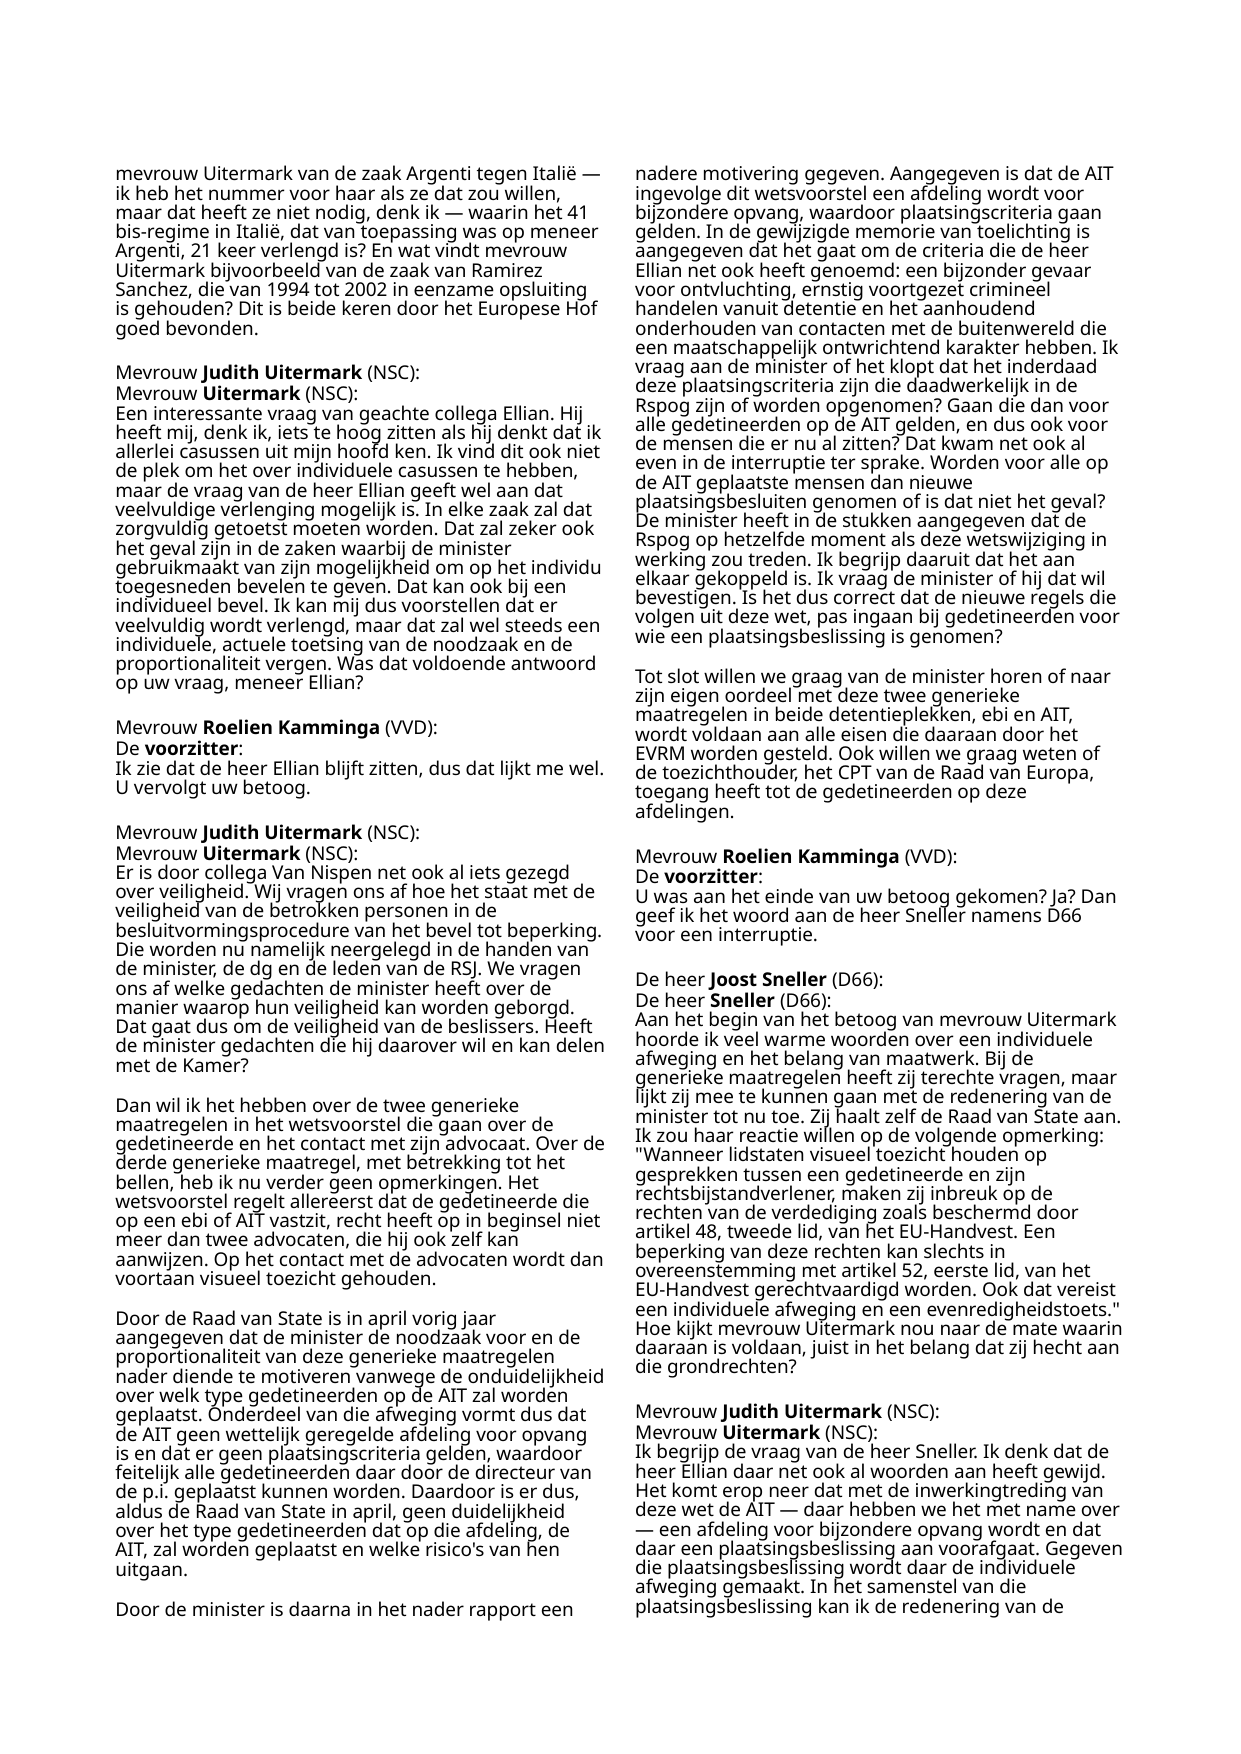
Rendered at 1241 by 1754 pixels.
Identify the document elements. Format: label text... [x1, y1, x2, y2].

text Tot slot willen we graag van de minister horen of naar zijn eigen oordeel met deze twee generieke maatregelen in beide detentieplekken, ebi en AIT, wordt voldaan aan alle eisen die daaraan door het EVRM worden gesteld. Ook willen we graag weten of de toezichthouder, het CPT van de Raad van Europa, toegang heeft tot de gedetineerden op deze afdelingen. [635, 668, 1125, 822]
text Aan het begin van het betoog van mevrouw Uitermark hoorde ik veel warme woorden over een individuele afweging en het belang van maatwerk. Bij de generieke maatregelen heeft zij terechte vragen, maar lijkt zij mee te kunnen gaan met de redenering van de minister tot nu toe. Zij haalt zelf de Raad van State aan. Ik zou haar reactie willen op de volgende opmerking: "Wanneer lidstaten visueel toezicht houden op gesprekken tussen een gedetineerde en zijn rechtsbijstandverlener, maken zij inbreuk op de rechten van de verdediging zoals beschermd door artikel 48, tweede lid, van het EU-Handvest. Een beperking van deze rechten kan slechts in overeenstemming met artikel 52, eerste lid, van het EU-Handvest gerechtvaardigd worden. Ook dat vereist een individuele afweging en een evenredigheidstoets." Hoe kijkt mevrouw Uitermark nou naar de mate waarin daaraan is voldaan, juist in het belang dat zij hecht aan die grondrechten? [635, 1011, 1125, 1378]
text U was aan het einde van uw betoog gekomen? Ja? Dan geef ik het woord aan de heer Sneller namens D66 voor een interruptie. [635, 888, 1125, 946]
text Dan wil ik het hebben over de twee generieke maatregelen in het wetsvoorstel die gaan over de gedetineerde en het contact met zijn advocaat. Over de derde generieke maatregel, met betrekking tot het bellen, heb ik nu verder geen opmerkingen. Het wetsvoorstel regelt allereerst dat de gedetineerde die op een ebi of AIT vastzit, recht heeft op in beginsel niet meer dan twee advocaten, die hij ook zelf kan aanwijzen. Op het contact met de advocaten wordt dan voortaan visueel toezicht gehouden. [115, 1097, 605, 1289]
text De voorzitter: [115, 740, 605, 759]
text Mevrouw Judith Uitermark (NSC): [635, 1398, 1125, 1424]
text nadere motivering gegeven. Aangegeven is dat de AIT ingevolge dit wetsvoorstel een afdeling wordt voor bijzondere opvang, waardoor plaatsingscriteria gaan gelden. In de gewijzigde memorie van toelichting is aangegeven dat het gaat om de criteria die de heer Ellian net ook heeft genoemd: een bijzonder gevaar voor ontvluchting, ernstig voortgezet crimineel handelen vanuit detentie en het aanhoudend onderhouden van contacten met de buitenwereld die een maatschappelijk ontwrichtend karakter hebben. Ik vraag aan de minister of het klopt dat het inderdaad deze plaatsingscriteria zijn die daadwerkelijk in de Rspog zijn of worden opgenomen? Gaan die dan voor alle gedetineerden op de AIT gelden, en dus ook voor de mensen die er nu al zitten? Dat kwam net ook al even in de interruptie ter sprake. Worden voor alle op de AIT geplaatste mensen dan nieuwe plaatsingsbesluiten genomen of is dat niet het geval? De minister heeft in de stukken aangegeven dat de Rspog op hetzelfde moment als deze wetswijziging in werking zou treden. Ik begrijp daaruit dat het aan elkaar gekoppeld is. Ik vraag de minister of hij dat wil bevestigen. Is het dus correct dat de nieuwe regels die volgen uit deze wet, pas ingaan bij gedetineerden voor wie een plaatsingsbeslissing is genomen? [635, 165, 1125, 647]
text Mevrouw Roelien Kamminga (VVD): [635, 843, 1125, 868]
text Door de minister is daarna in het nader rapport een [115, 1601, 605, 1620]
text mevrouw Uitermark van de zaak Argenti tegen Italië — ik heb het nummer voor haar als ze dat zou willen, maar dat heeft ze niet nodig, denk ik — waarin het 41 bis-regime in Italië, dat van toepassing was op meneer Argenti, 21 keer verlengd is? En wat vindt mevrouw Uitermark bijvoorbeeld van de zaak van Ramirez Sanchez, die van 1994 tot 2002 in eenzame opsluiting is gehouden? Dit is beide keren door het Europese Hof goed bevonden. [115, 165, 605, 339]
text Door de Raad van State is in april vorig jaar aangegeven dat de minister de noodzaak voor en de proportionaliteit van deze generieke maatregelen nader diende te motiveren vanwege de onduidelijkheid over welk type gedetineerden op de AIT zal worden geplaatst. Onderdeel van die afweging vormt dus dat de AIT geen wettelijk geregelde afdeling voor opvang is en dat er geen plaatsingscriteria gelden, waardoor feitelijk alle gedetineerden daar door de directeur van de p.i. geplaatst kunnen worden. Daardoor is er dus, aldus de Raad van State in april, geen duidelijkheid over het type gedetineerden dat op die afdeling, de AIT, zal worden geplaatst en welke risico's van hen uitgaan. [115, 1310, 605, 1580]
text De voorzitter: [635, 868, 1125, 888]
text Ik zie dat de heer Ellian blijft zitten, dus dat lijkt me wel. U vervolgt uw betoog. [115, 759, 605, 798]
text Mevrouw Uitermark (NSC): [635, 1424, 1125, 1443]
text Mevrouw Judith Uitermark (NSC): [115, 819, 605, 844]
text De heer Joost Sneller (D66): [635, 966, 1125, 992]
text Mevrouw Uitermark (NSC): [115, 385, 605, 404]
text Mevrouw Roelien Kamminga (VVD): [115, 714, 605, 740]
text Een interessante vraag van geachte collega Ellian. Hij heeft mij, denk ik, iets te hoog zitten als hij denkt dat ik allerlei casussen uit mijn hoofd ken. Ik vind dit ook niet de plek om het over individuele casussen te hebben, maar de vraag van de heer Ellian geeft wel aan dat veelvuldige verlenging mogelijk is. In elke zaak zal dat zorgvuldig getoetst moeten worden. Dat zal zeker ook het geval zijn in de zaken waarbij de minister gebruikmaakt van zijn mogelijkheid om op het individu toegesneden bevelen te geven. Dat kan ook bij een individueel bevel. Ik kan mij dus voorstellen dat er veelvuldig wordt verlengd, maar dat zal wel steeds een individuele, actuele toetsing van de noodzaak en de proportionaliteit vergen. Was dat voldoende antwoord op uw vraag, meneer Ellian? [115, 404, 605, 694]
text Ik begrijp de vraag van de heer Sneller. Ik denk dat de heer Ellian daar net ook al woorden aan heeft gewijd. Het komt erop neer dat met de inwerkingtreding van deze wet de AIT — daar hebben we het met name over — een afdeling voor bijzondere opvang wordt en dat daar een plaatsingsbeslissing aan voorafgaat. Gegeven die plaatsingsbeslissing wordt daar de individuele afweging gemaakt. In het samenstel van die plaatsingsbeslissing kan ik de redenering van de [635, 1443, 1125, 1617]
text Er is door collega Van Nispen net ook al iets gezegd over veiligheid. Wij vragen ons af hoe het staat met de veiligheid van de betrokken personen in de besluitvormingsprocedure van het bevel tot beperking. Die worden nu namelijk neergelegd in de handen van de minister, de dg en de leden van de RSJ. We vragen ons af welke gedachten de minister heeft over de manier waarop hun veiligheid kan worden geborgd. Dat gaat dus om de veiligheid van de beslissers. Heeft de minister gedachten die hij daarover wil en kan delen met de Kamer? [115, 864, 605, 1076]
text De heer Sneller (D66): [635, 992, 1125, 1011]
text Mevrouw Judith Uitermark (NSC): [115, 359, 605, 385]
text Mevrouw Uitermark (NSC): [115, 844, 605, 864]
